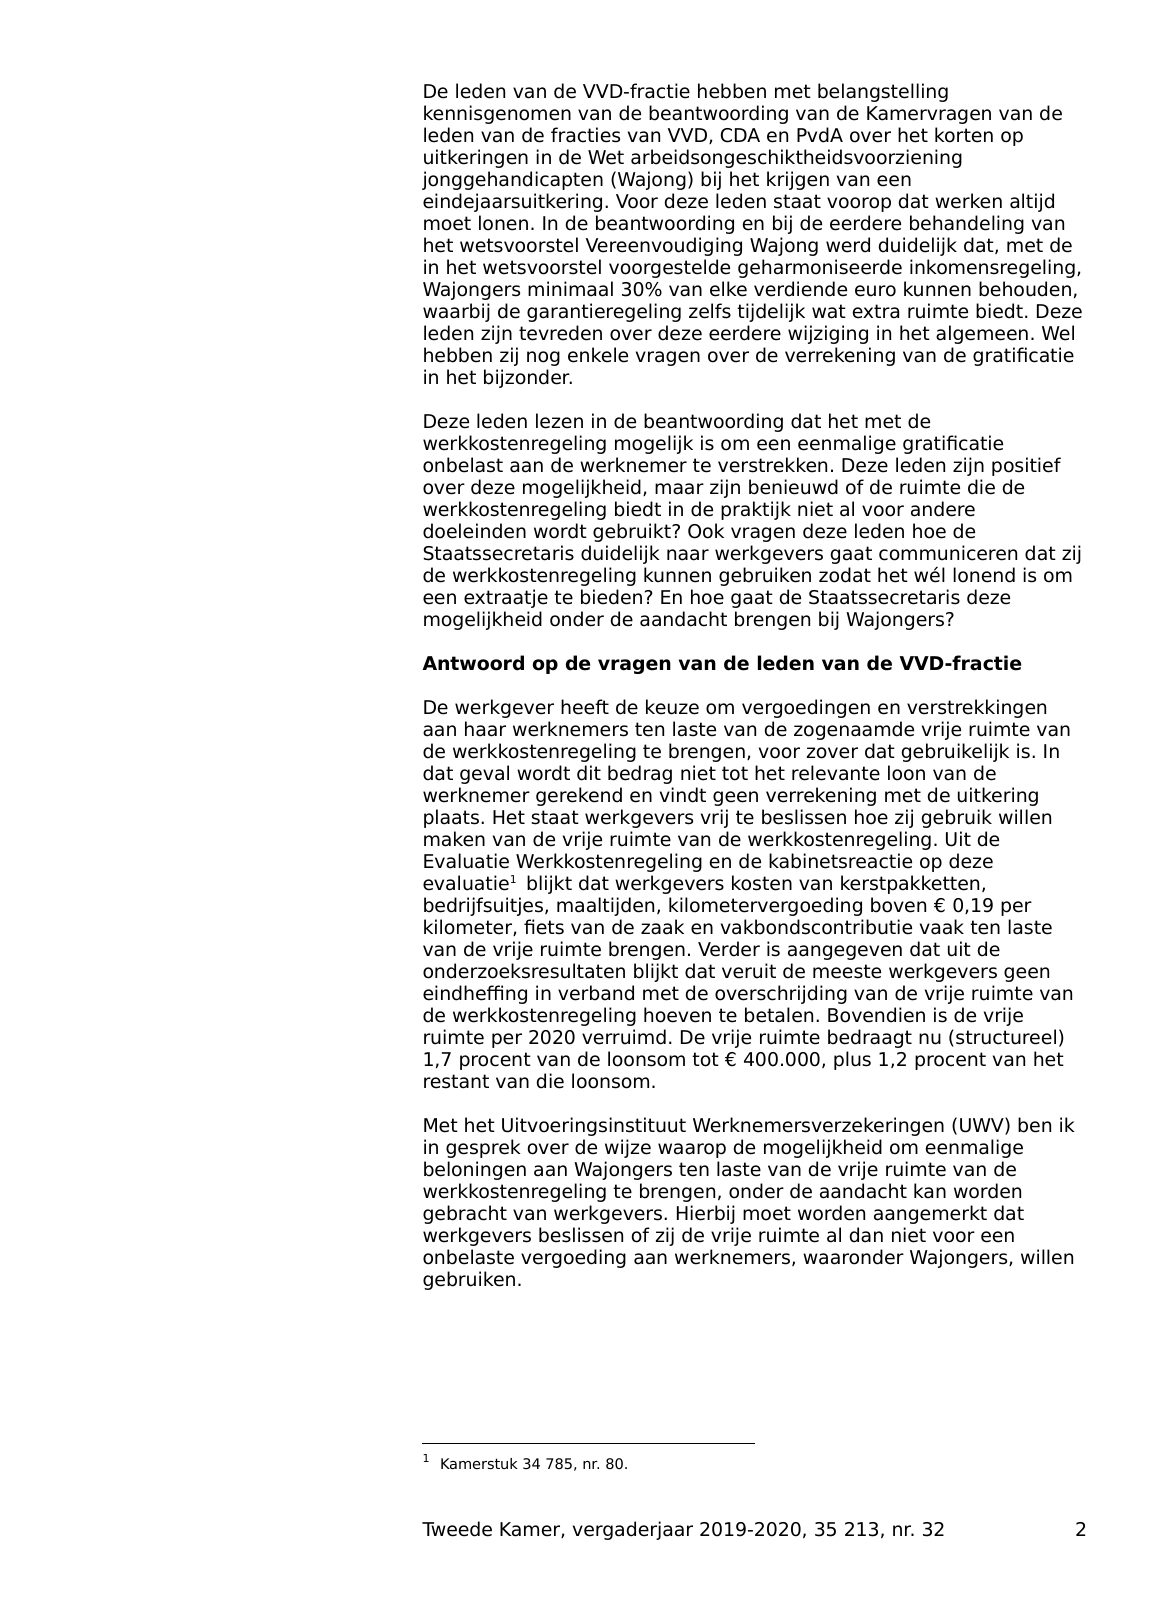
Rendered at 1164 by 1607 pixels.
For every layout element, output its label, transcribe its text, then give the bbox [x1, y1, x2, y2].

text Deze leden lezen in de beantwoording dat het met de werkkostenregeling mogelijk is om een eenmalige gratificatie onbelast aan de werknemer te verstrekken. Deze leden zijn positief over deze mogelijkheid, maar zijn benieuwd of de ruimte die de werkkostenregeling biedt in de praktijk niet al voor andere doeleinden wordt gebruikt? Ook vragen deze leden hoe de Staatssecretaris duidelijk naar werkgevers gaat communiceren dat zij de werkkostenregeling kunnen gebruiken zodat het wél lonend is om een extraatje te bieden? En hoe gaat de Staatssecretaris deze mogelijkheid onder de aandacht brengen bij Wajongers? [422, 411, 1087, 631]
text De leden van de VVD-fractie hebben met belangstelling kennisgenomen van de beantwoording van de Kamervragen van de leden van de fracties van VVD, CDA en PvdA over het korten op uitkeringen in de Wet arbeidsongeschiktheidsvoorziening jonggehandicapten (Wajong) bij het krijgen van een eindejaarsuitkering. Voor deze leden staat voorop dat werken altijd moet lonen. In de beantwoording en bij de eerdere behandeling van het wetsvoorstel Vereenvoudiging Wajong werd duidelijk dat, met de in het wetsvoorstel voorgestelde geharmoniseerde inkomensregeling, Wajongers minimaal 30% van elke verdiende euro kunnen behouden, waarbij de garantieregeling zelfs tijdelijk wat extra ruimte biedt. Deze leden zijn tevreden over deze eerdere wijziging in het algemeen. Wel hebben zij nog enkele vragen over de verrekening van de gratificatie in het bijzonder. [422, 81, 1087, 389]
subtitle Antwoord op de vragen van de leden van de VVD-fractie [422, 653, 1087, 675]
text De werkgever heeft de keuze om vergoedingen en verstrekkingen aan haar werknemers ten laste van de zogenaamde vrije ruimte van de werkkostenregeling te brengen, voor zover dat gebruikelijk is. In dat geval wordt dit bedrag niet tot het relevante loon van de werknemer gerekend en vindt geen verrekening met de uitkering plaats. Het staat werkgevers vrij te beslissen hoe zij gebruik willen maken van de vrije ruimte van de werkkostenregeling. Uit de Evaluatie Werkkostenregeling en de kabinetsreactie op deze evaluatie blijkt dat werkgevers kosten van kerstpakketten, bedrijfsuitjes, maaltijden, kilometervergoeding boven € 0,19 per kilometer, fiets van de zaak en vakbondscontributie vaak ten laste van de vrije ruimte brengen. Verder is aangegeven dat uit de onderzoeksresultaten blijkt dat veruit de meeste werkgevers geen eindheffing in verband met de overschrijding van de vrije ruimte van de werkkostenregeling hoeven te betalen. Bovendien is de vrije ruimte per 2020 verruimd. De vrije ruimte bedraagt nu (structureel) 1,7 procent van de loonsom tot € 400.000, plus 1,2 procent van het restant van die loonsom. [422, 697, 1087, 1093]
text Kamerstuk 34 785, nr. 80. [422, 1452, 1087, 1474]
text Met het Uitvoeringsinstituut Werknemersverzekeringen (UWV) ben ik in gesprek over de wijze waarop de mogelijkheid om eenmalige beloningen aan Wajongers ten laste van de vrije ruimte van de werkkostenregeling te brengen, onder de aandacht kan worden gebracht van werkgevers. Hierbij moet worden aangemerkt dat werkgevers beslissen of zij de vrije ruimte al dan niet voor een onbelaste vergoeding aan werknemers, waaronder Wajongers, willen gebruiken. [422, 1115, 1087, 1291]
